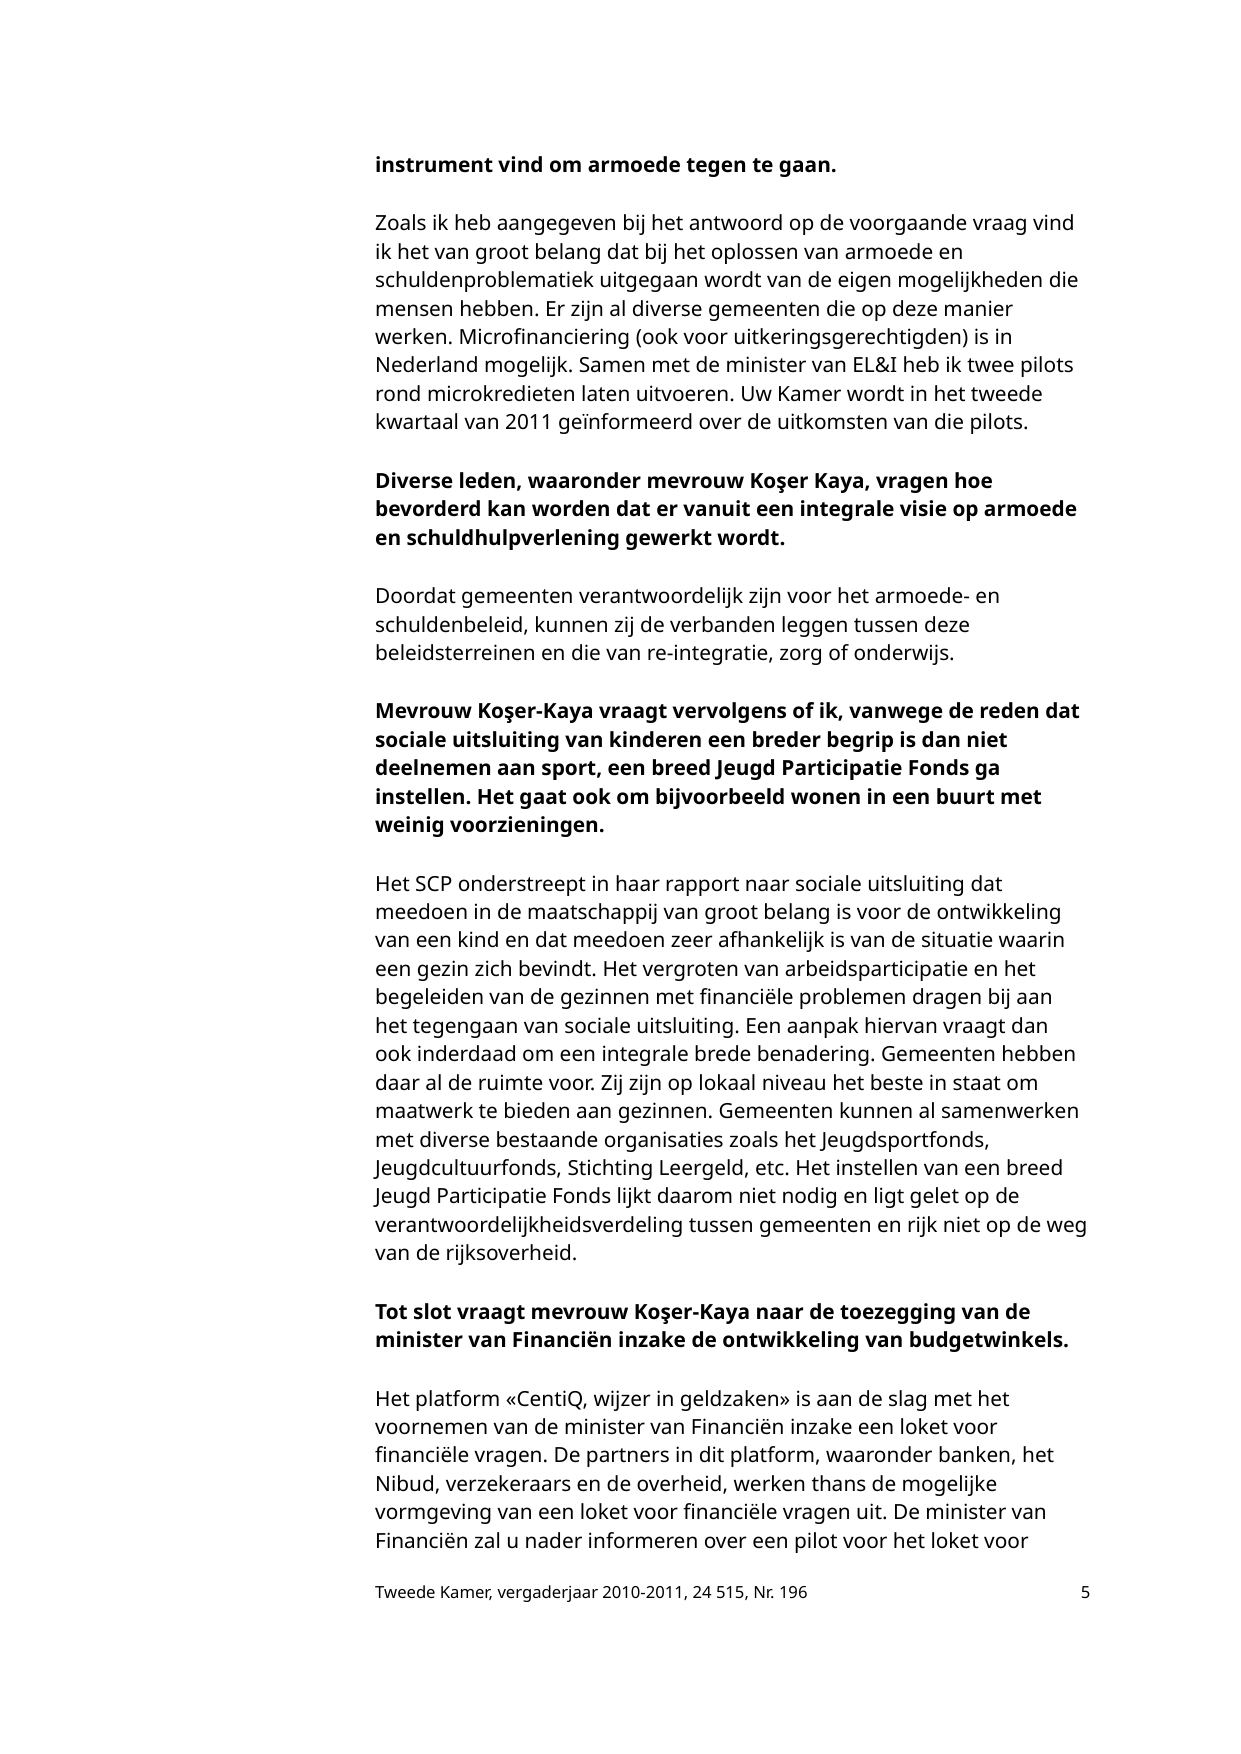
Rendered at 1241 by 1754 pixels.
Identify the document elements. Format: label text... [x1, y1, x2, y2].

text Mevrouw Koşer-Kaya vraagt vervolgens of ik, vanwege de reden dat sociale uitsluiting van kinderen een breder begrip is dan niet deelnemen aan sport, een breed Jeugd Participatie Fonds ga instellen. Het gaat ook om bijvoorbeeld wonen in een buurt met weinig voorzieningen. [375, 697, 1090, 839]
text instrument vind om armoede tegen te gaan. [375, 150, 1090, 178]
text Diverse leden, waaronder mevrouw Koşer Kaya, vragen hoe bevorderd kan worden dat er vanuit een integrale visie op armoede en schuldhulpverlening gewerkt wordt. [375, 466, 1090, 551]
text Het platform «CentiQ, wijzer in geldzaken» is aan de slag met het voornemen van de minister van Financiën inzake een loket voor financiële vragen. De partners in dit platform, waaronder banken, het Nibud, verzekeraars en de overheid, werken thans de mogelijke vormgeving van een loket voor financiële vragen uit. De minister van Financiën zal u nader informeren over een pilot voor het loket voor [375, 1384, 1090, 1554]
text Doordat gemeenten verantwoordelijk zijn voor het armoede- en schuldenbeleid, kunnen zij de verbanden leggen tussen deze beleidsterreinen en die van re-integratie, zorg of onderwijs. [375, 581, 1090, 667]
text Het SCP onderstreept in haar rapport naar sociale uitsluiting dat meedoen in de maatschappij van groot belang is voor de ontwikkeling van een kind en dat meedoen zeer afhankelijk is van de situatie waarin een gezin zich bevindt. Het vergroten van arbeidsparticipatie en het begeleiden van de gezinnen met financiële problemen dragen bij aan het tegengaan van sociale uitsluiting. Een aanpak hiervan vraagt dan ook inderdaad om een integrale brede benadering. Gemeenten hebben daar al de ruimte voor. Zij zijn op lokaal niveau het beste in staat om maatwerk te bieden aan gezinnen. Gemeenten kunnen al samenwerken met diverse bestaande organisaties zoals het Jeugdsportfonds, Jeugdcultuurfonds, Stichting Leergeld, etc. Het instellen van een breed Jeugd Participatie Fonds lijkt daarom niet nodig en ligt gelet op de verantwoordelijkheidsverdeling tussen gemeenten en rijk niet op de weg van de rijksoverheid. [375, 869, 1090, 1267]
text Zoals ik heb aangegeven bij het antwoord op de voorgaande vraag vind ik het van groot belang dat bij het oplossen van armoede en schuldenproblematiek uitgegaan wordt van de eigen mogelijkheden die mensen hebben. Er zijn al diverse gemeenten die op deze manier werken. Microfinanciering (ook voor uitkeringsgerechtigden) is in Nederland mogelijk. Samen met de minister van EL&I heb ik twee pilots rond microkredieten laten uitvoeren. Uw Kamer wordt in het tweede kwartaal van 2011 geïnformeerd over de uitkomsten van die pilots. [375, 208, 1090, 436]
text Tot slot vraagt mevrouw Koşer-Kaya naar de toezegging van de minister van Financiën inzake de ontwikkeling van budgetwinkels. [375, 1297, 1090, 1354]
